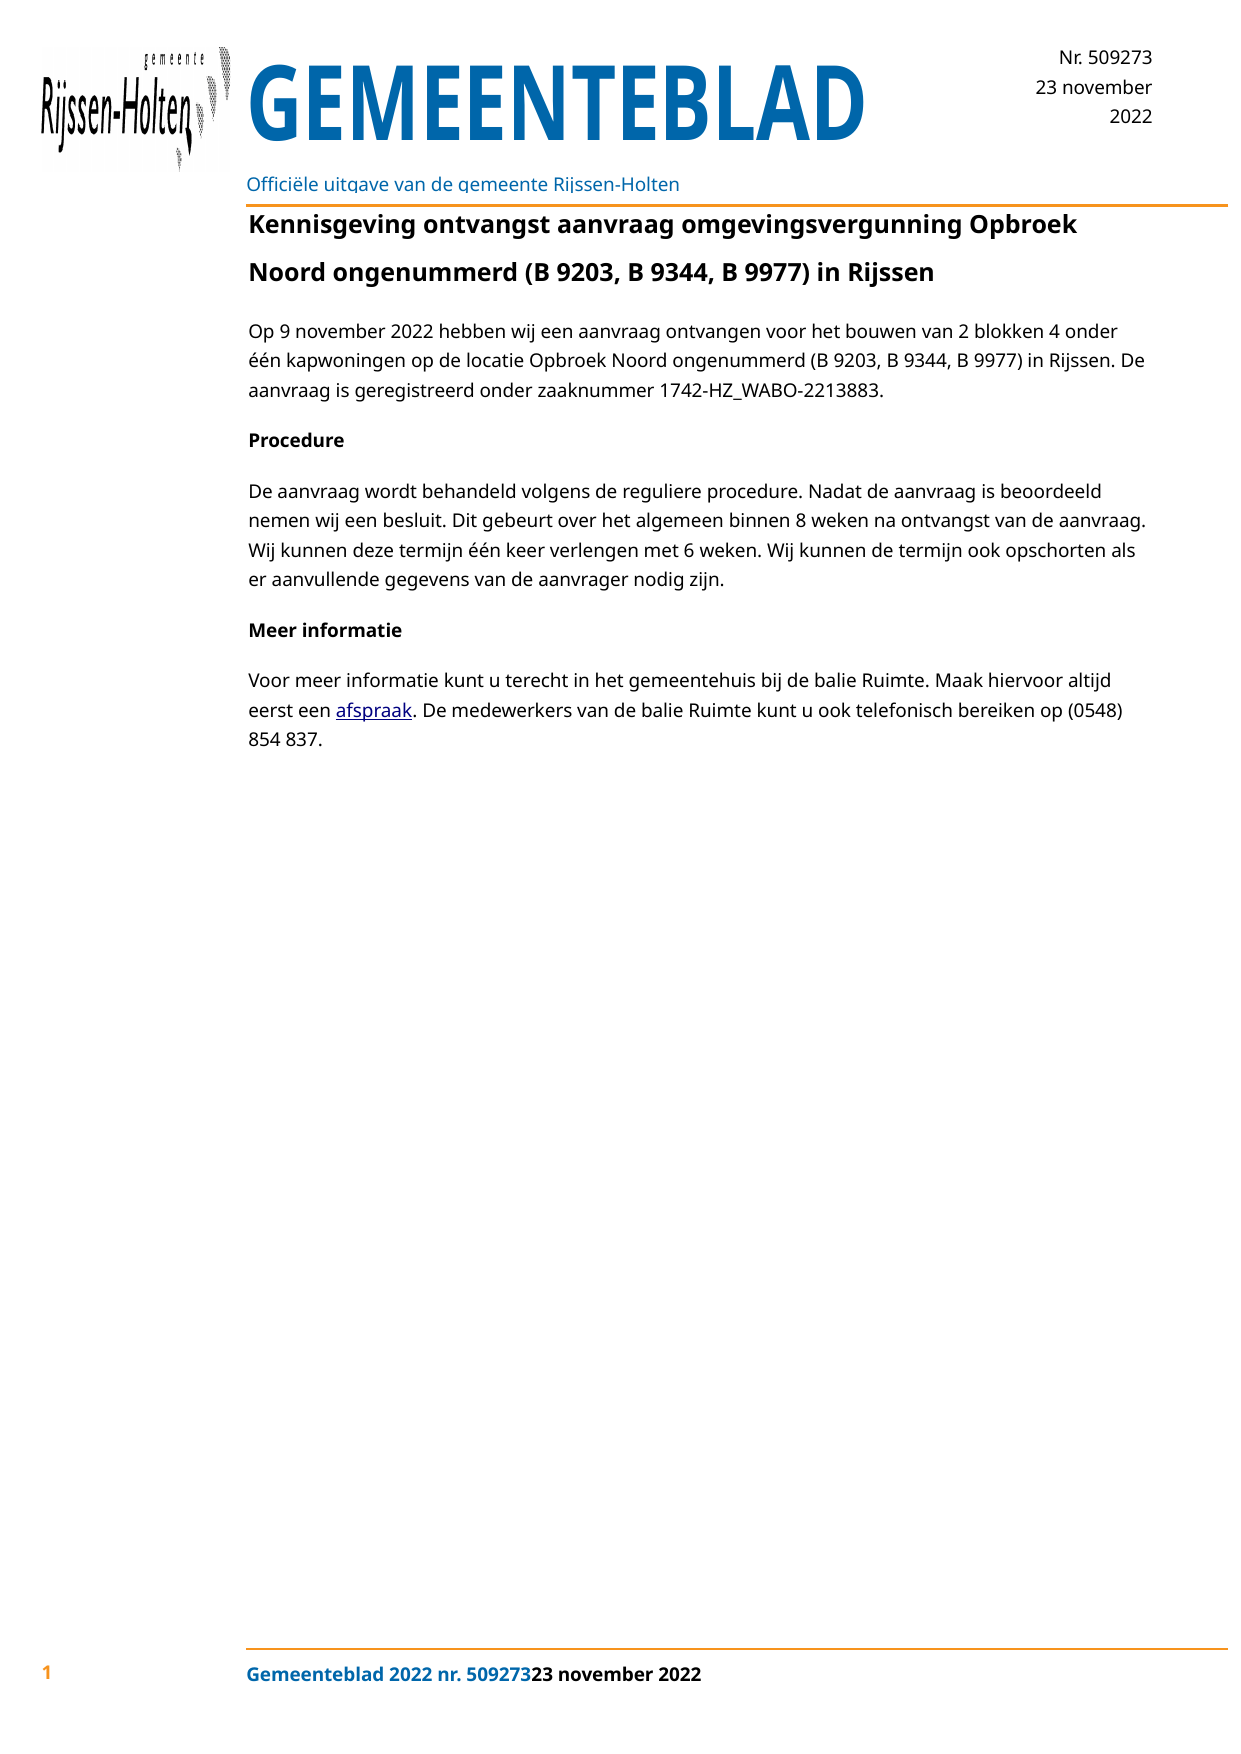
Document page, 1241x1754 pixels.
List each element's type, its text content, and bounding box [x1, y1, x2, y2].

text De aanvraag wordt behandeld volgens de reguliere procedure. Nadat de aanvraag is beoordeeld nemen wij een besluit. Dit gebeurt over het algemeen binnen 8 weken na ontvangst van de aanvraag. Wij kunnen deze termijn één keer verlengen met 6 weken. Wij kunnen de termijn ook opschorten als er aanvullende gegevens van de aanvrager nodig zijn. [248, 478, 1152, 592]
text Procedure [248, 427, 1152, 453]
text Kennisgeving ontvangst aanvraag omgevingsvergunning Opbroek Noord ongenummerd (B 9203, B 9344, B 9977) in Rijssen [248, 207, 1152, 288]
text Op 9 november 2022 hebben wij een aanvraag ontvangen voor het bouwen van 2 blokken 4 onder één kapwoningen op de locatie Opbroek Noord ongenummerd (B 9203, B 9344, B 9977) in Rijssen. De aanvraag is geregistreerd onder zaaknummer 1742-HZ_WABO-2213883. [248, 318, 1152, 403]
text Meer informatie [248, 617, 1152, 643]
picture [41, 47, 231, 172]
text Voor meer informatie kunt u terecht in het gemeentehuis bij de balie Ruimte. Maak hiervoor altijd eerst een afspraak. De medewerkers van de balie Ruimte kunt u ook telefonisch bereiken op (0548) 854 837. [248, 667, 1152, 752]
